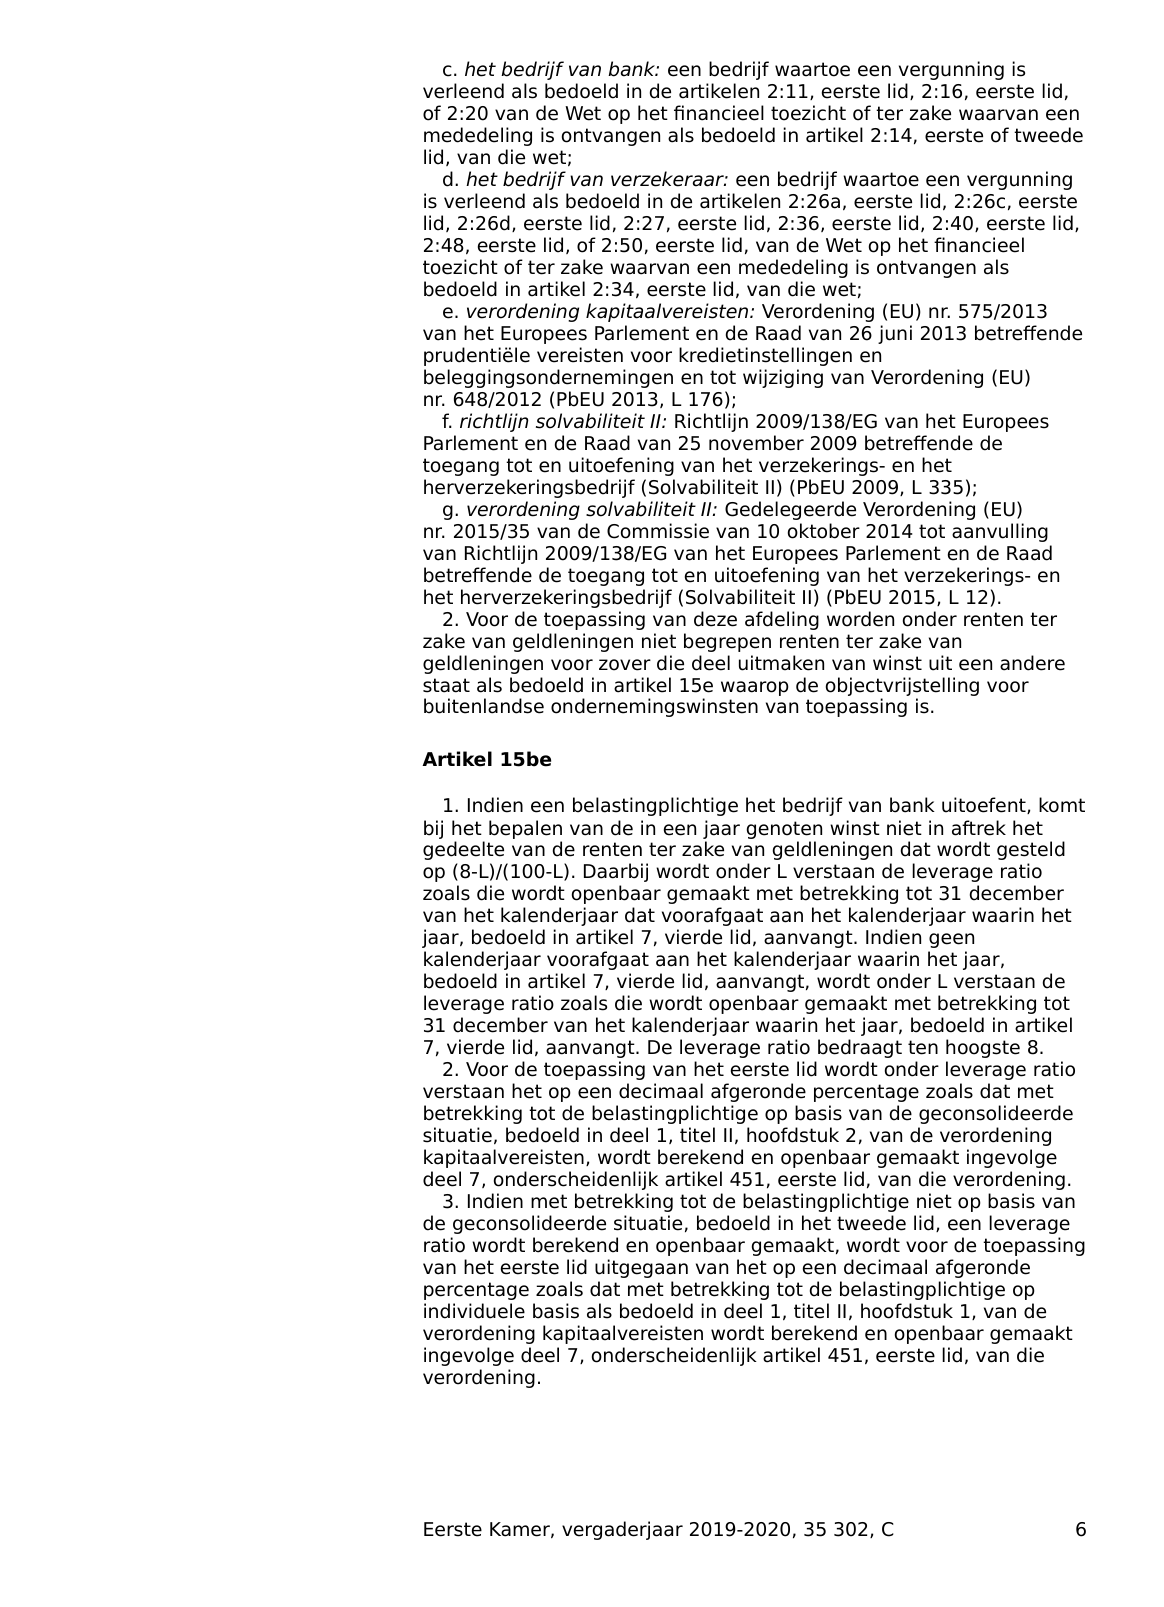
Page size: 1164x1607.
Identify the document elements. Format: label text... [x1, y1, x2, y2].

text f. richtlijn solvabiliteit II: Richtlijn 2009/138/EG van het Europees Parlement en de Raad van 25 november 2009 betreffende de toegang tot en uitoefening van het verzekerings- en het herverzekeringsbedrijf (Solvabiliteit II) (PbEU 2009, L 335); [422, 411, 1087, 499]
subtitle Artikel 15be [422, 748, 1087, 770]
text g. verordening solvabiliteit II: Gedelegeerde Verordening (EU) nr. 2015/35 van de Commissie van 10 oktober 2014 tot aanvulling van Richtlijn 2009/138/EG van het Europees Parlement en de Raad betreffende de toegang tot en uitoefening van het verzekerings- en het herverzekeringsbedrijf (Solvabiliteit II) (PbEU 2015, L 12). [422, 499, 1087, 608]
text 1. Indien een belastingplichtige het bedrijf van bank uitoefent, komt bij het bepalen van de in een jaar genoten winst niet in aftrek het gedeelte van de renten ter zake van geldleningen dat wordt gesteld op (8-L)/(100-L). Daarbij wordt onder L verstaan de leverage ratio zoals die wordt openbaar gemaakt met betrekking tot 31 december van het kalenderjaar dat voorafgaat aan het kalenderjaar waarin het jaar, bedoeld in artikel 7, vierde lid, aanvangt. Indien geen kalenderjaar voorafgaat aan het kalenderjaar waarin het jaar, bedoeld in artikel 7, vierde lid, aanvangt, wordt onder L verstaan de leverage ratio zoals die wordt openbaar gemaakt met betrekking tot 31 december van het kalenderjaar waarin het jaar, bedoeld in artikel 7, vierde lid, aanvangt. De leverage ratio bedraagt ten hoogste 8. [422, 795, 1087, 1059]
text 2. Voor de toepassing van het eerste lid wordt onder leverage ratio verstaan het op een decimaal afgeronde percentage zoals dat met betrekking tot de belastingplichtige op basis van de geconsolideerde situatie, bedoeld in deel 1, titel II, hoofdstuk 2, van de verordening kapitaalvereisten, wordt berekend en openbaar gemaakt ingevolge deel 7, onderscheidenlijk artikel 451, eerste lid, van die verordening. [422, 1059, 1087, 1191]
text c. het bedrijf van bank: een bedrijf waartoe een vergunning is verleend als bedoeld in de artikelen 2:11, eerste lid, 2:16, eerste lid, of 2:20 van de Wet op het financieel toezicht of ter zake waarvan een mededeling is ontvangen als bedoeld in artikel 2:14, eerste of tweede lid, van die wet; [422, 59, 1087, 169]
text e. verordening kapitaalvereisten: Verordening (EU) nr. 575/2013 van het Europees Parlement en de Raad van 26 juni 2013 betreffende prudentiële vereisten voor kredietinstellingen en beleggingsondernemingen en tot wijziging van Verordening (EU) nr. 648/2012 (PbEU 2013, L 176); [422, 301, 1087, 411]
text 2. Voor de toepassing van deze afdeling worden onder renten ter zake van geldleningen niet begrepen renten ter zake van geldleningen voor zover die deel uitmaken van winst uit een andere staat als bedoeld in artikel 15e waarop de objectvrijstelling voor buitenlandse ondernemingswinsten van toepassing is. [422, 608, 1087, 718]
text 3. Indien met betrekking tot de belastingplichtige niet op basis van de geconsolideerde situatie, bedoeld in het tweede lid, een leverage ratio wordt berekend en openbaar gemaakt, wordt voor de toepassing van het eerste lid uitgegaan van het op een decimaal afgeronde percentage zoals dat met betrekking tot de belastingplichtige op individuele basis als bedoeld in deel 1, titel II, hoofdstuk 1, van de verordening kapitaalvereisten wordt berekend en openbaar gemaakt ingevolge deel 7, onderscheidenlijk artikel 451, eerste lid, van die verordening. [422, 1191, 1087, 1389]
text d. het bedrijf van verzekeraar: een bedrijf waartoe een vergunning is verleend als bedoeld in de artikelen 2:26a, eerste lid, 2:26c, eerste lid, 2:26d, eerste lid, 2:27, eerste lid, 2:36, eerste lid, 2:40, eerste lid, 2:48, eerste lid, of 2:50, eerste lid, van de Wet op het financieel toezicht of ter zake waarvan een mededeling is ontvangen als bedoeld in artikel 2:34, eerste lid, van die wet; [422, 169, 1087, 301]
